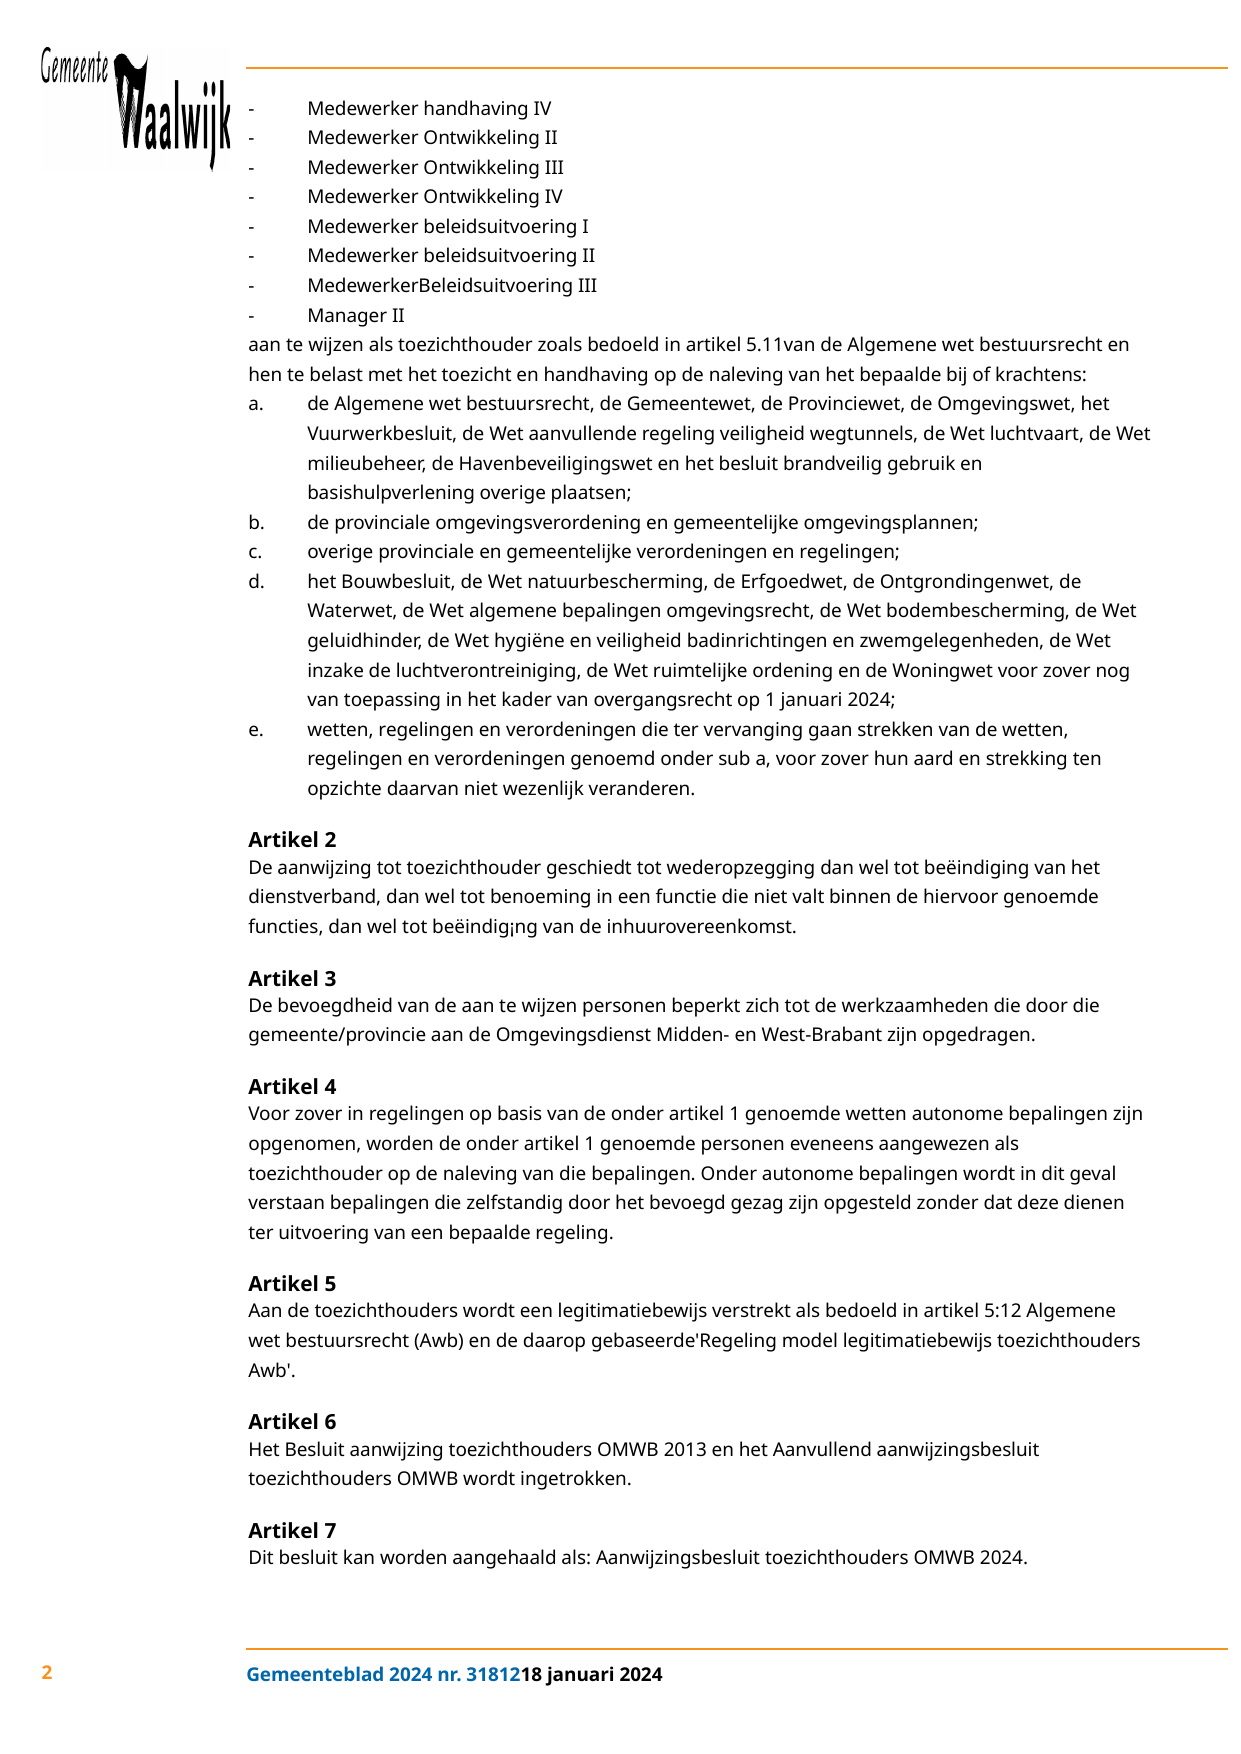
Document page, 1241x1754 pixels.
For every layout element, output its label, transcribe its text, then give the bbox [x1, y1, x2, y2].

text Dit besluit kan worden aangehaald als: Aanwijzingsbesluit toezichthouders OMWB 2024. [248, 1544, 1152, 1570]
list wetten, regelingen en verordeningen die ter vervanging gaan strekken van de wetten, regelingen en verordeningen genoemd onder sub a, voor zover hun aard en strekking ten opzichte daarvan niet wezenlijk veranderen. [248, 716, 1152, 801]
list Manager II [248, 302, 1152, 328]
list de Algemene wet bestuursrecht, de Gemeentewet, de Provinciewet, de Omgevingswet, het Vuurwerkbesluit, de Wet aanvullende regeling veiligheid wegtunnels, de Wet luchtvaart, de Wet milieubeheer, de Havenbeveiligingswet en het besluit brandveilig gebruik en basishulpverlening overige plaatsen; [248, 391, 1152, 505]
list MedewerkerBeleidsuitvoering III [248, 272, 1152, 298]
list Medewerker Ontwikkeling IV [248, 183, 1152, 209]
text aan te wijzen als toezichthouder zoals bedoeld in artikel 5.11van de Algemene wet bestuursrecht en hen te belast met het toezicht en handhaving op de naleving van het bepaalde bij of krachtens: [248, 331, 1152, 387]
picture [41, 47, 231, 172]
list Medewerker Ontwikkeling II [248, 124, 1152, 150]
text De aanwijzing tot toezichthouder geschiedt tot wederopzegging dan wel tot beëindiging van het dienstverband, dan wel tot benoeming in een functie die niet valt binnen de hiervoor genoemde functies, dan wel tot beëindig¡ng van de inhuurovereenkomst. [248, 854, 1152, 939]
text Artikel 4 [248, 1072, 1152, 1101]
text Artikel 5 [248, 1269, 1152, 1298]
text Artikel 7 [248, 1516, 1152, 1544]
text Artikel 3 [248, 964, 1152, 992]
list Medewerker Ontwikkeling III [248, 154, 1152, 180]
text Artikel 6 [248, 1407, 1152, 1436]
list Medewerker beleidsuitvoering II [248, 243, 1152, 268]
text Artikel 2 [248, 826, 1152, 854]
list overige provinciale en gemeentelijke verordeningen en regelingen; [248, 538, 1152, 564]
text Voor zover in regelingen op basis van de onder artikel 1 genoemde wetten autonome bepalingen zijn opgenomen, worden de onder artikel 1 genoemde personen eveneens aangewezen als toezichthouder op de naleving van die bepalingen. Onder autonome bepalingen wordt in dit geval verstaan bepalingen die zelfstandig door het bevoegd gezag zijn opgesteld zonder dat deze dienen ter uitvoering van een bepaalde regeling. [248, 1101, 1152, 1244]
text Het Besluit aanwijzing toezichthouders OMWB 2013 en het Aanvullend aanwijzingsbesluit toezichthouders OMWB wordt ingetrokken. [248, 1436, 1152, 1491]
list de provinciale omgevingsverordening en gemeentelijke omgevingsplannen; [248, 509, 1152, 535]
list het Bouwbesluit, de Wet natuurbescherming, de Erfgoedwet, de Ontgrondingenwet, de Waterwet, de Wet algemene bepalingen omgevingsrecht, de Wet bodembescherming, de Wet geluidhinder, de Wet hygiëne en veiligheid badinrichtingen en zwemgelegenheden, de Wet inzake de luchtverontreiniging, de Wet ruimtelijke ordening en de Woningwet voor zover nog van toepassing in het kader van overgangsrecht op 1 januari 2024; [248, 568, 1152, 712]
text Aan de toezichthouders wordt een legitimatiebewijs verstrekt als bedoeld in artikel 5:12 Algemene wet bestuursrecht (Awb) en de daarop gebaseerde'Regeling model legitimatiebewijs toezichthouders Awb'. [248, 1298, 1152, 1383]
text De bevoegdheid van de aan te wijzen personen beperkt zich tot de werkzaamheden die door die gemeente/provincie aan de Omgevingsdienst Midden- en West-Brabant zijn opgedragen. [248, 992, 1152, 1047]
list Medewerker beleidsuitvoering I [248, 213, 1152, 239]
list Medewerker handhaving IV [248, 95, 1152, 121]
